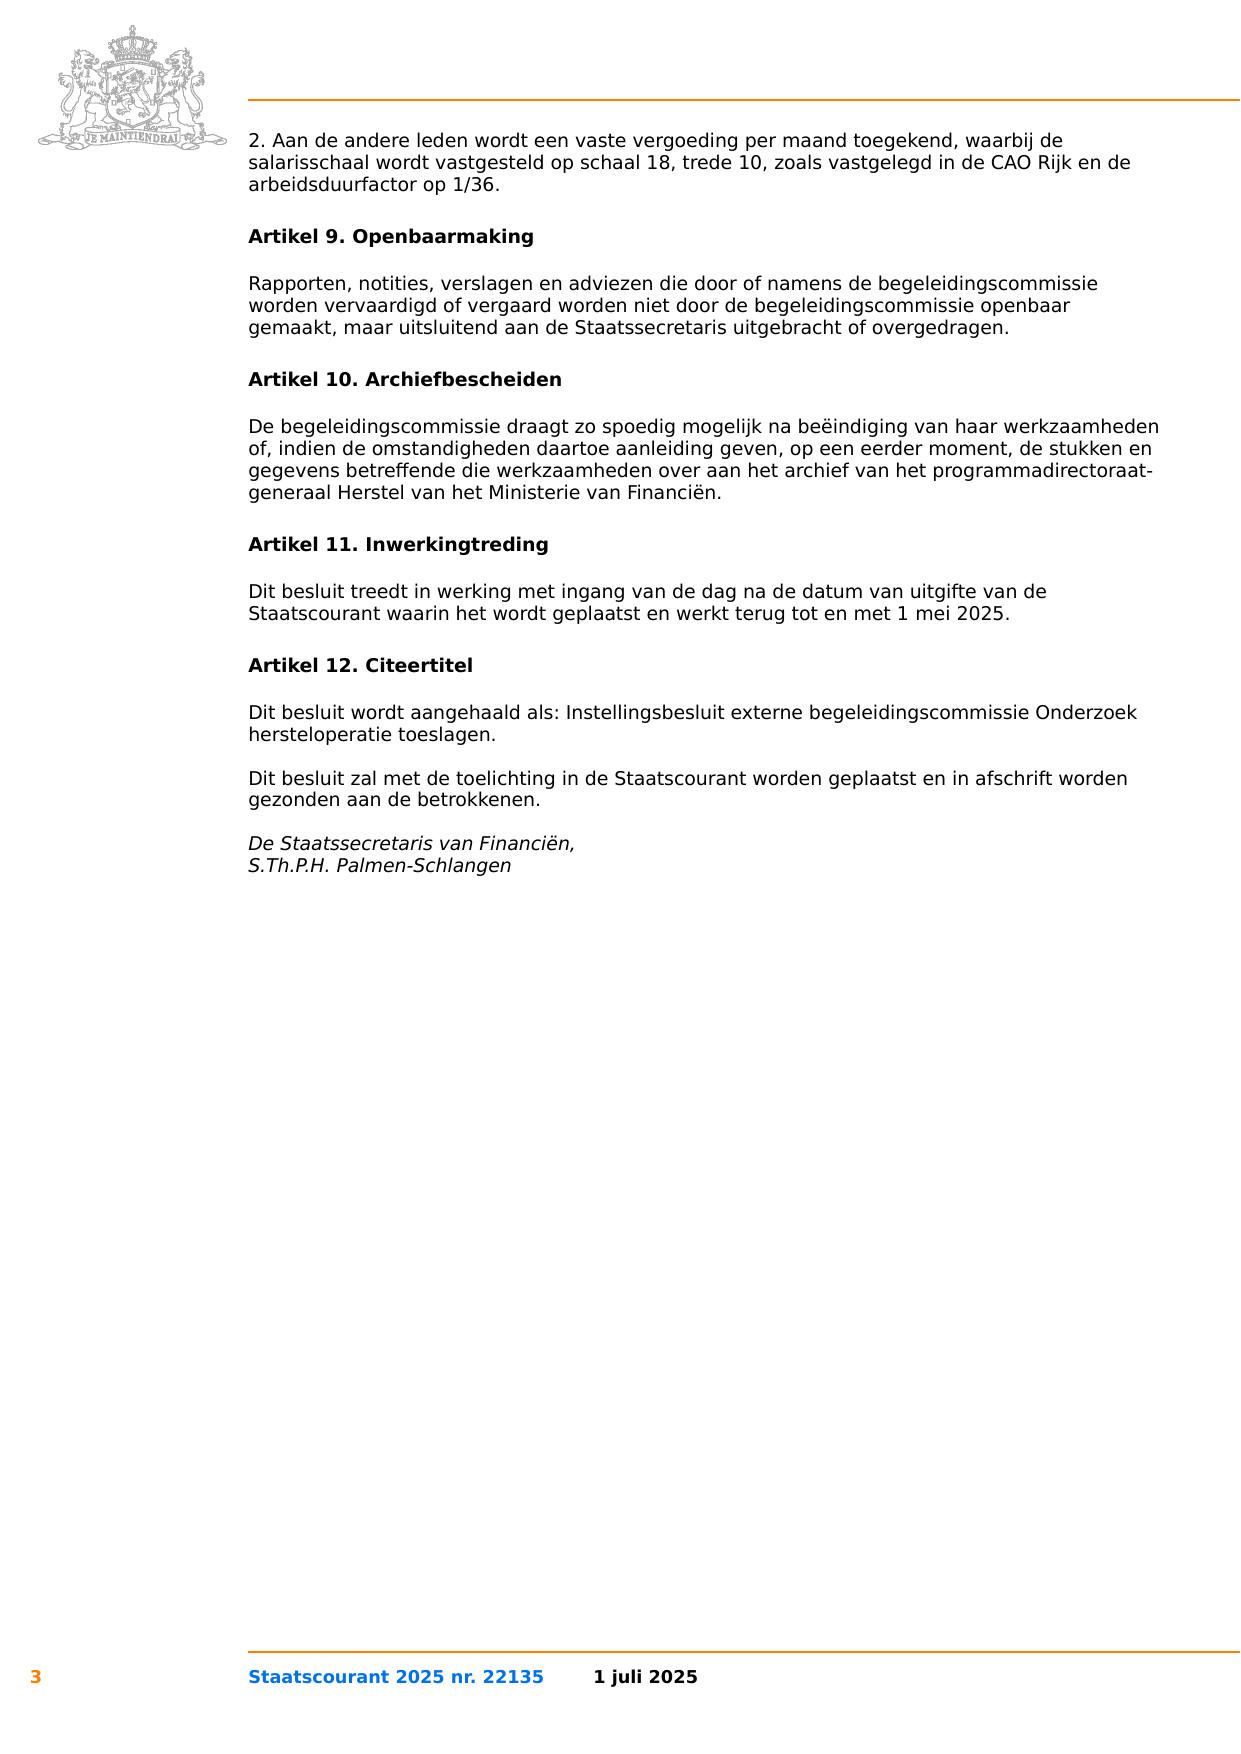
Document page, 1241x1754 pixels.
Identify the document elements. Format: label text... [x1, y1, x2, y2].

text De Staatssecretaris van Financiën, S.Th.P.H. Palmen-Schlangen [248, 833, 1163, 877]
text De begeleidingscommissie draagt zo spoedig mogelijk na beëindiging van haar werkzaamheden of, indien de omstandigheden daartoe aanleiding geven, op een eerder moment, de stukken en gegevens betreffende die werkzaamheden over aan het archief van het programmadirectoraat-generaal Herstel van het Ministerie van Financiën. [248, 416, 1163, 504]
subtitle Artikel 11. Inwerkingtreding [248, 534, 1163, 556]
subtitle Artikel 9. Openbaarmaking [248, 226, 1163, 248]
picture [38, 25, 227, 150]
text Dit besluit treedt in werking met ingang van de dag na de datum van uitgifte van de Staatscourant waarin het wordt geplaatst en werkt terug tot en met 1 mei 2025. [248, 581, 1163, 624]
text 2. Aan de andere leden wordt een vaste vergoeding per maand toegekend, waarbij de salarisschaal wordt vastgesteld op schaal 18, trede 10, zoals vastgelegd in de CAO Rijk en de arbeidsduurfactor op 1/36. [248, 130, 1163, 196]
text Dit besluit zal met de toelichting in de Staatscourant worden geplaatst en in afschrift worden gezonden aan de betrokkenen. [248, 767, 1163, 811]
text Dit besluit wordt aangehaald als: Instellingsbesluit externe begeleidingscommissie Onderzoek hersteloperatie toeslagen. [248, 702, 1163, 746]
subtitle Artikel 12. Citeertitel [248, 654, 1163, 677]
text Rapporten, notities, verslagen en adviezen die door of namens de begeleidingscommissie worden vervaardigd of vergaard worden niet door de begeleidingscommissie openbaar gemaakt, maar uitsluitend aan de Staatssecretaris uitgebracht of overgedragen. [248, 273, 1163, 339]
subtitle Artikel 10. Archiefbescheiden [248, 369, 1163, 391]
